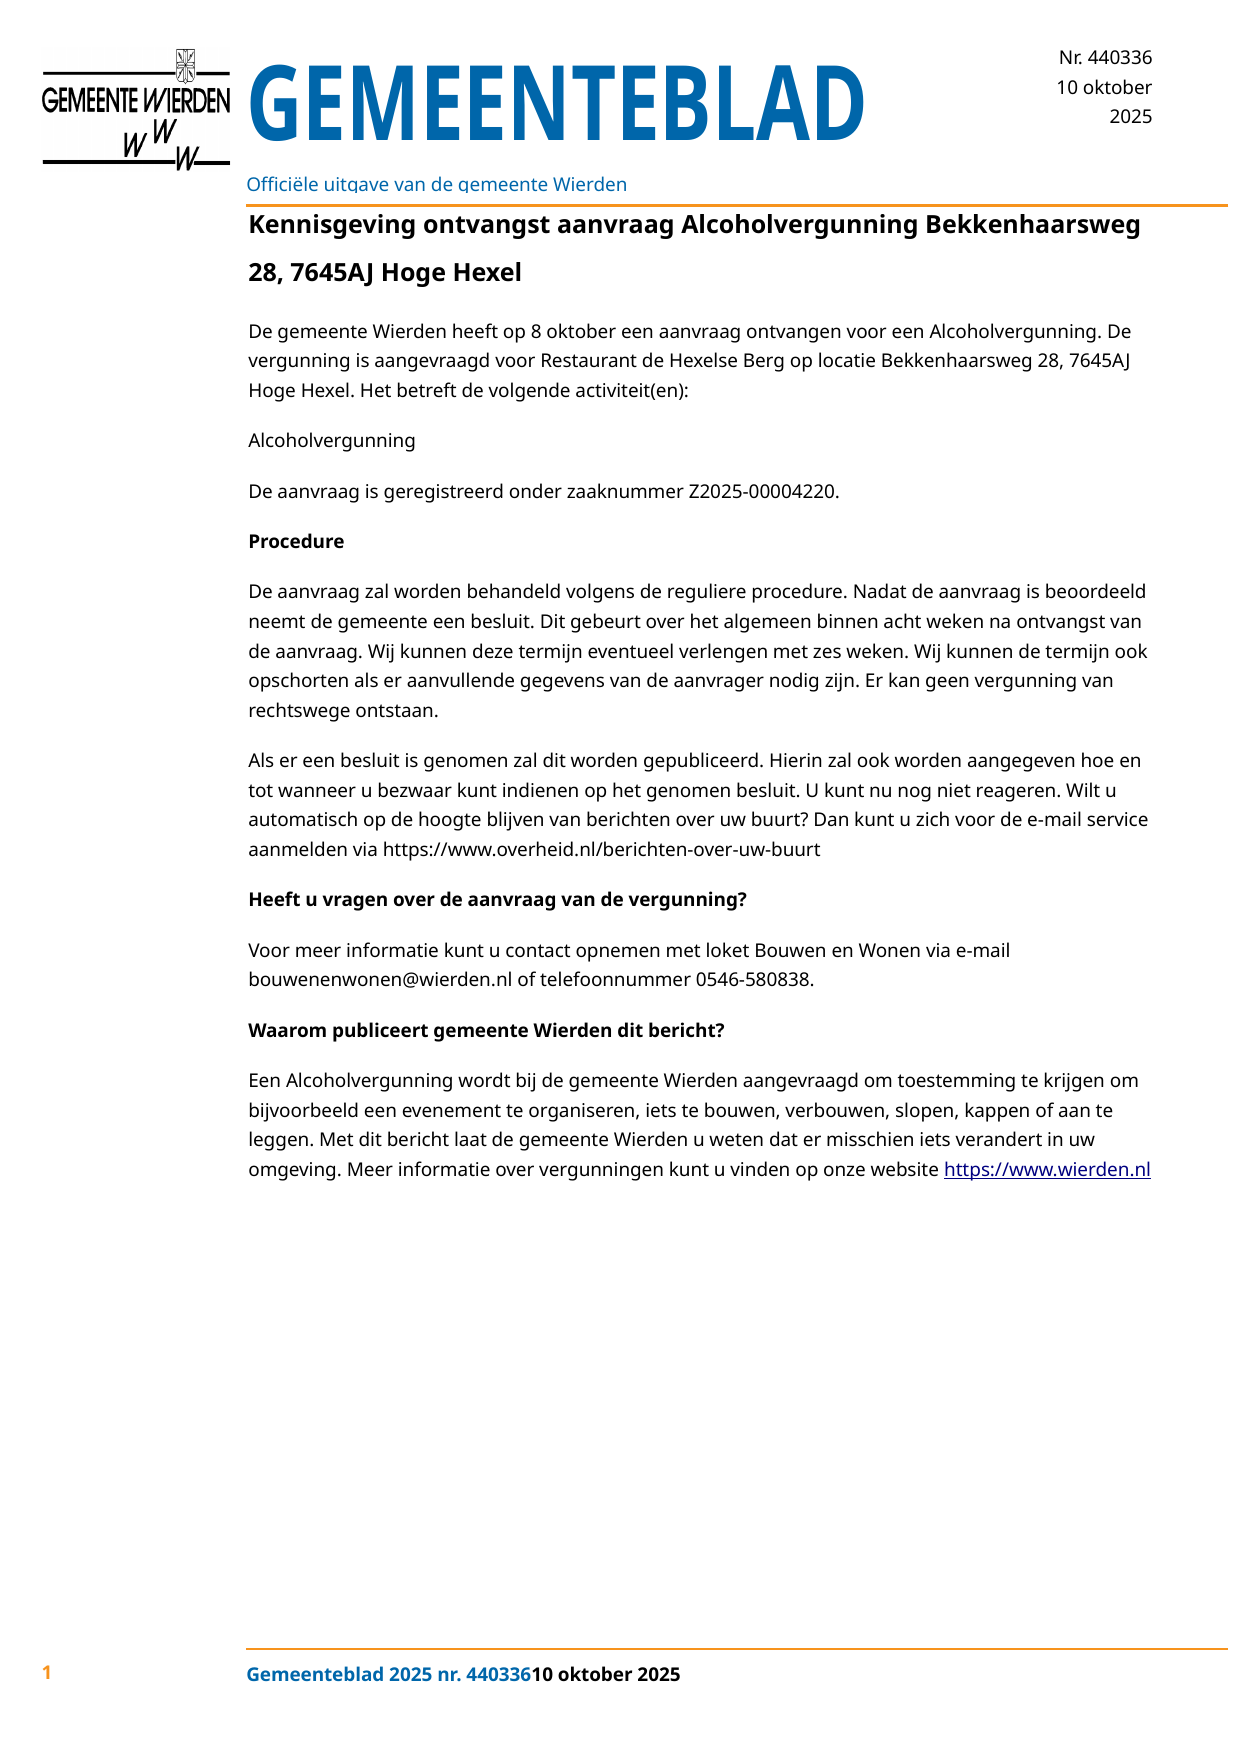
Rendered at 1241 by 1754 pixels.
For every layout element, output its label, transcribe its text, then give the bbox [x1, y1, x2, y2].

text Waarom publiceert gemeente Wierden dit bericht? [248, 1017, 1152, 1043]
text Kennisgeving ontvangst aanvraag Alcoholvergunning Bekkenhaarsweg 28, 7645AJ Hoge Hexel [248, 207, 1152, 288]
text De gemeente Wierden heeft op 8 oktober een aanvraag ontvangen voor een Alcoholvergunning. De vergunning is aangevraagd voor Restaurant de Hexelse Berg op locatie Bekkenhaarsweg 28, 7645AJ Hoge Hexel. Het betreft de volgende activiteit(en): [248, 318, 1152, 403]
text Voor meer informatie kunt u contact opnemen met loket Bouwen en Wonen via e-mail bouwenenwonen@wierden.nl of telefoonnummer 0546-580838. [248, 937, 1152, 992]
text Procedure [248, 528, 1152, 554]
text Een Alcoholvergunning wordt bij de gemeente Wierden aangevraagd om toestemming te krijgen om bijvoorbeeld een evenement te organiseren, iets te bouwen, verbouwen, slopen, kappen of aan te leggen. Met dit bericht laat de gemeente Wierden u weten dat er misschien iets verandert in uw omgeving. Meer informatie over vergunningen kunt u vinden op onze website https://www.wierden.nl [248, 1067, 1152, 1182]
text De aanvraag is geregistreerd onder zaaknummer Z2025-00004220. [248, 478, 1152, 504]
text Heeft u vragen over de aanvraag van de vergunning? [248, 887, 1152, 912]
text Als er een besluit is genomen zal dit worden gepubliceerd. Hierin zal ook worden aangegeven hoe en tot wanneer u bezwaar kunt indienen op het genomen besluit. U kunt nu nog niet reageren. Wilt u automatisch op de hoogte blijven van berichten over uw buurt? Dan kunt u zich voor de e-mail service aanmelden via https://www.overheid.nl/berichten-over-uw-buurt [248, 747, 1152, 862]
picture [41, 47, 231, 172]
text De aanvraag zal worden behandeld volgens de reguliere procedure. Nadat de aanvraag is beoordeeld neemt de gemeente een besluit. Dit gebeurt over het algemeen binnen acht weken na ontvangst van de aanvraag. Wij kunnen deze termijn eventueel verlengen met zes weken. Wij kunnen de termijn ook opschorten als er aanvullende gegevens van de aanvrager nodig zijn. Er kan geen vergunning van rechtswege ontstaan. [248, 579, 1152, 723]
text Alcoholvergunning [248, 427, 1152, 453]
